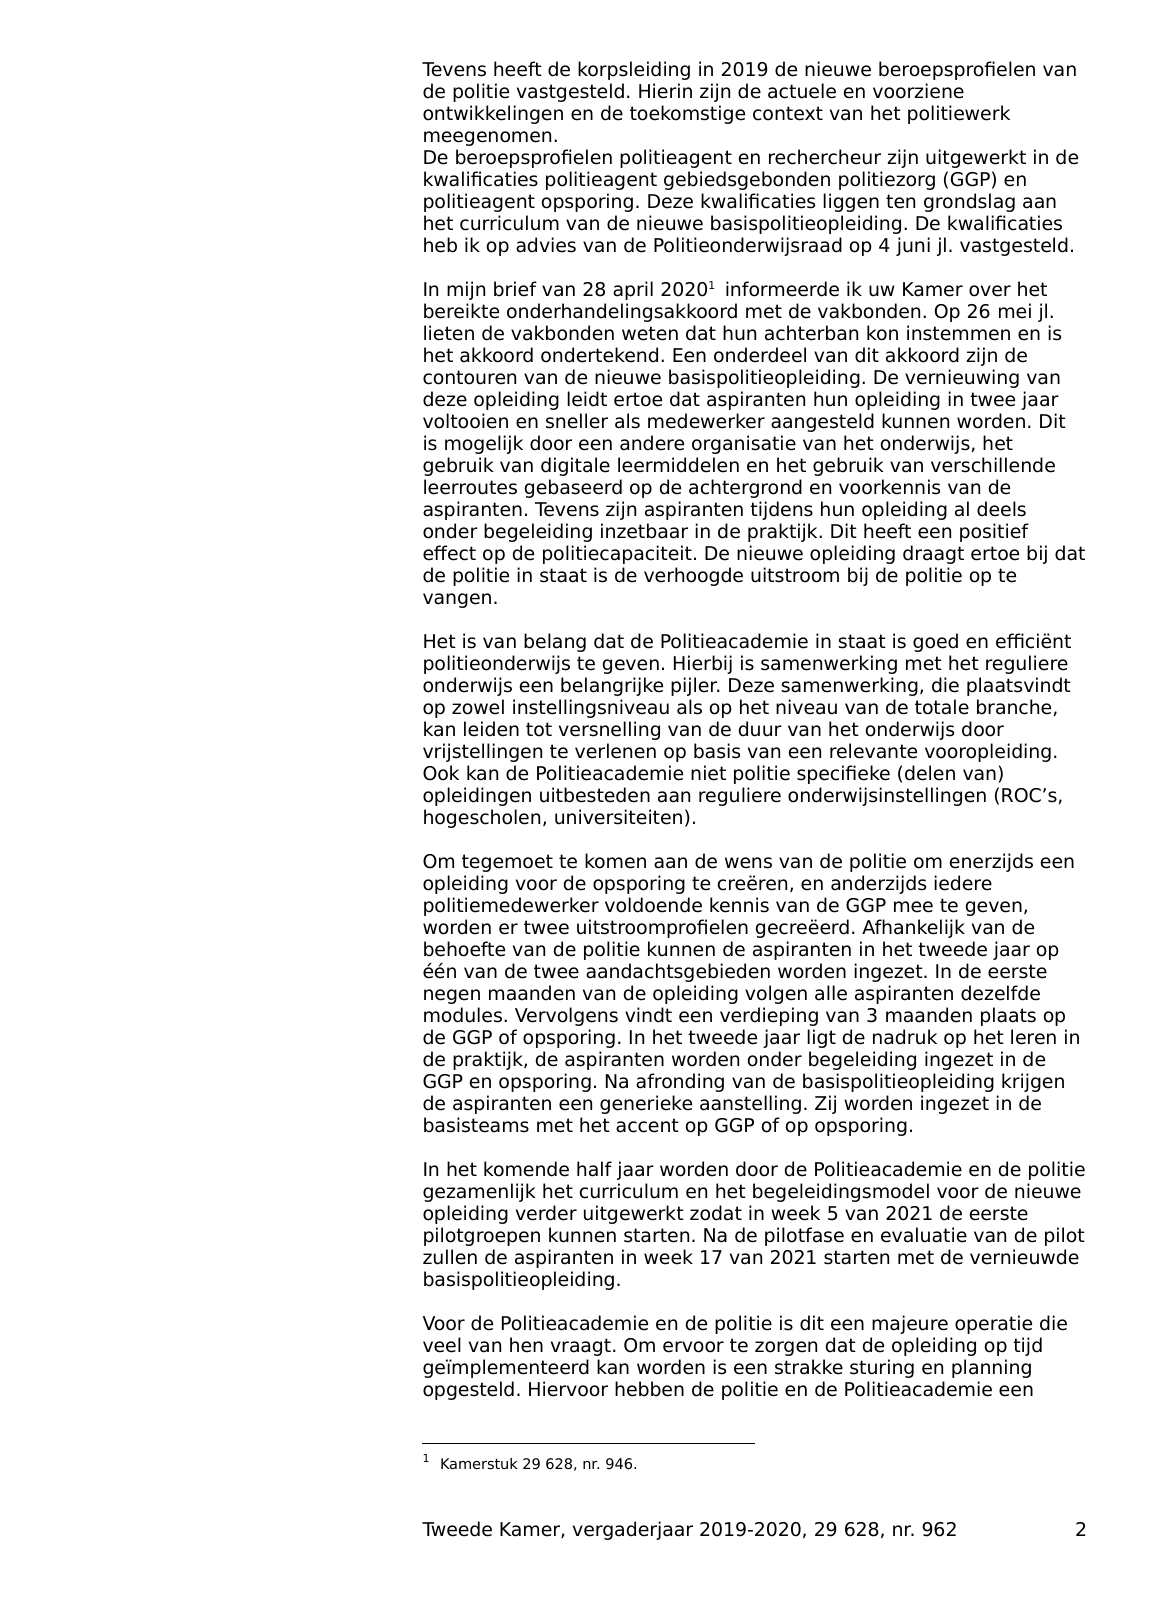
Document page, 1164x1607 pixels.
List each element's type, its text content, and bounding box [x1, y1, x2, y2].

text Tevens heeft de korpsleiding in 2019 de nieuwe beroepsprofielen van de politie vastgesteld. Hierin zijn de actuele en voorziene ontwikkelingen en de toekomstige context van het politiewerk meegenomen. [422, 59, 1087, 147]
text In mijn brief van 28 april 2020 informeerde ik uw Kamer over het bereikte onderhandelingsakkoord met de vakbonden. Op 26 mei jl. lieten de vakbonden weten dat hun achterban kon instemmen en is het akkoord ondertekend. Een onderdeel van dit akkoord zijn de contouren van de nieuwe basispolitieopleiding. De vernieuwing van deze opleiding leidt ertoe dat aspiranten hun opleiding in twee jaar voltooien en sneller als medewerker aangesteld kunnen worden. Dit is mogelijk door een andere organisatie van het onderwijs, het gebruik van digitale leermiddelen en het gebruik van verschillende leerroutes gebaseerd op de achtergrond en voorkennis van de aspiranten. Tevens zijn aspiranten tijdens hun opleiding al deels onder begeleiding inzetbaar in de praktijk. Dit heeft een positief effect op de politiecapaciteit. De nieuwe opleiding draagt ertoe bij dat de politie in staat is de verhoogde uitstroom bij de politie op te vangen. [422, 279, 1087, 609]
text Kamerstuk 29 628, nr. 946. [422, 1452, 1087, 1474]
text Het is van belang dat de Politieacademie in staat is goed en efficiënt politieonderwijs te geven. Hierbij is samenwerking met het reguliere onderwijs een belangrijke pijler. Deze samenwerking, die plaatsvindt op zowel instellingsniveau als op het niveau van de totale branche, kan leiden tot versnelling van de duur van het onderwijs door vrijstellingen te verlenen op basis van een relevante vooropleiding. Ook kan de Politieacademie niet politie specifieke (delen van) opleidingen uitbesteden aan reguliere onderwijsinstellingen (ROC’s, hogescholen, universiteiten). [422, 631, 1087, 829]
text Om tegemoet te komen aan de wens van de politie om enerzijds een opleiding voor de opsporing te creëren, en anderzijds iedere politiemedewerker voldoende kennis van de GGP mee te geven, worden er twee uitstroomprofielen gecreëerd. Afhankelijk van de behoefte van de politie kunnen de aspiranten in het tweede jaar op één van de twee aandachtsgebieden worden ingezet. In de eerste negen maanden van de opleiding volgen alle aspiranten dezelfde modules. Vervolgens vindt een verdieping van 3 maanden plaats op de GGP of opsporing. In het tweede jaar ligt de nadruk op het leren in de praktijk, de aspiranten worden onder begeleiding ingezet in de GGP en opsporing. Na afronding van de basispolitieopleiding krijgen de aspiranten een generieke aanstelling. Zij worden ingezet in de basisteams met het accent op GGP of op opsporing. [422, 851, 1087, 1137]
text Voor de Politieacademie en de politie is dit een majeure operatie die veel van hen vraagt. Om ervoor te zorgen dat de opleiding op tijd geïmplementeerd kan worden is een strakke sturing en planning opgesteld. Hiervoor hebben de politie en de Politieacademie een [422, 1313, 1087, 1401]
text De beroepsprofielen politieagent en rechercheur zijn uitgewerkt in de kwalificaties politieagent gebiedsgebonden politiezorg (GGP) en politieagent opsporing. Deze kwalificaties liggen ten grondslag aan het curriculum van de nieuwe basispolitieopleiding. De kwalificaties heb ik op advies van de Politieonderwijsraad op 4 juni jl. vastgesteld. [422, 147, 1087, 257]
text In het komende half jaar worden door de Politieacademie en de politie gezamenlijk het curriculum en het begeleidingsmodel voor de nieuwe opleiding verder uitgewerkt zodat in week 5 van 2021 de eerste pilotgroepen kunnen starten. Na de pilotfase en evaluatie van de pilot zullen de aspiranten in week 17 van 2021 starten met de vernieuwde basispolitieopleiding. [422, 1159, 1087, 1291]
